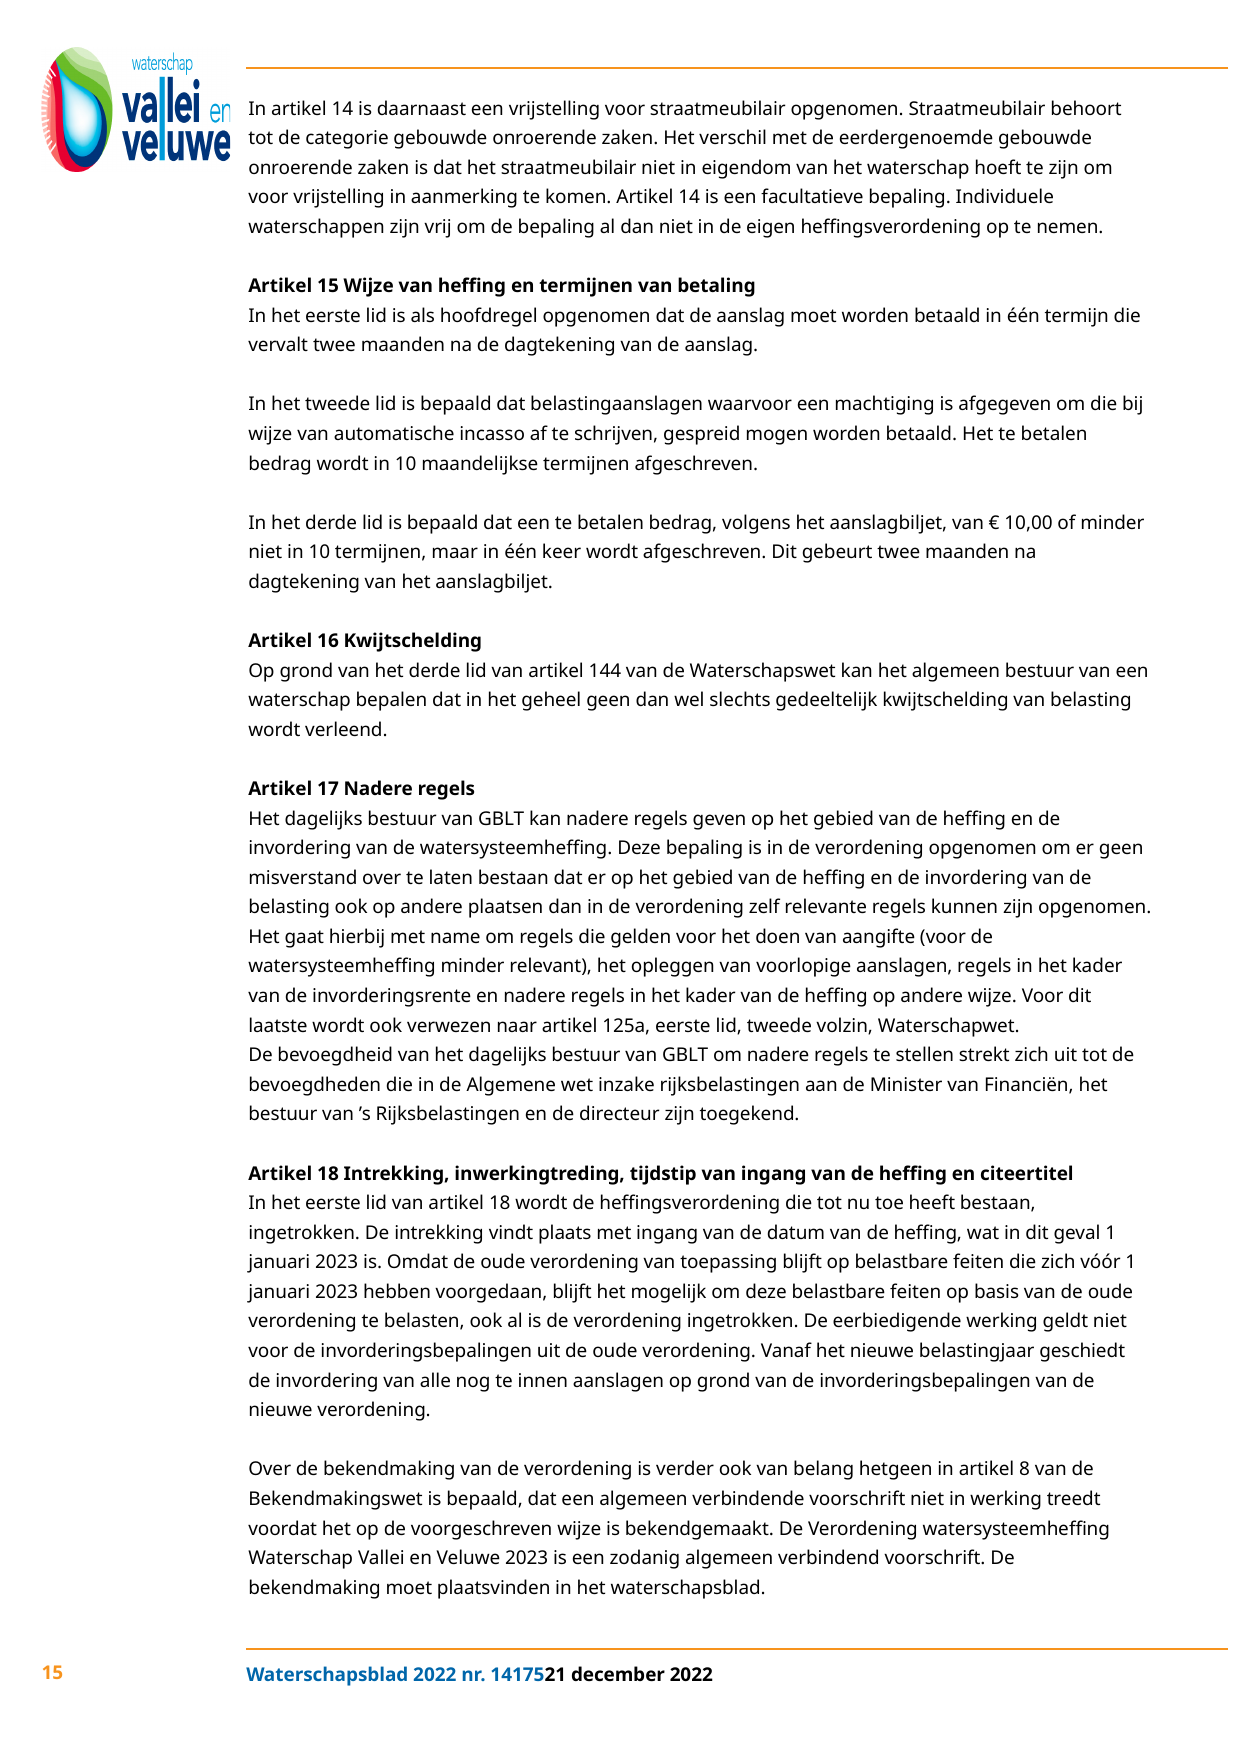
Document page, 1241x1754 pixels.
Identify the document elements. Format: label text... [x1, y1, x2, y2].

text In het eerste lid van artikel 18 wordt de heffingsverordening die tot nu toe heeft bestaan, ingetrokken. De intrekking vindt plaats met ingang van de datum van de heffing, wat in dit geval 1 januari 2023 is. Omdat de oude verordening van toepassing blijft op belastbare feiten die zich vóór 1 januari 2023 hebben voorgedaan, blijft het mogelijk om deze belastbare feiten op basis van de oude verordening te belasten, ook al is de verordening ingetrokken. De eerbiedigende werking geldt niet voor de invorderingsbepalingen uit de oude verordening. Vanaf het nieuwe belastingjaar geschiedt de invordering van alle nog te innen aanslagen op grond van de invorderingsbepalingen van de nieuwe verordening. [248, 1189, 1152, 1422]
text Artikel 17 Nadere regels [248, 775, 1152, 801]
text Artikel 15 Wijze van heffing en termijnen van betaling [248, 272, 1152, 298]
text In het derde lid is bepaald dat een te betalen bedrag, volgens het aanslagbiljet, van € 10,00 of minder niet in 10 termijnen, maar in één keer wordt afgeschreven. Dit gebeurt twee maanden na dagtekening van het aanslagbiljet. [248, 509, 1152, 594]
text De bevoegdheid van het dagelijks bestuur van GBLT om nadere regels te stellen strekt zich uit tot de bevoegdheden die in de Algemene wet inzake rijksbelastingen aan de Minister van Financiën, het bestuur van ’s Rijksbelastingen en de directeur zijn toegekend. [248, 1041, 1152, 1126]
text In artikel 14 is daarnaast een vrijstelling voor straatmeubilair opgenomen. Straatmeubilair behoort tot de categorie gebouwde onroerende zaken. Het verschil met de eerdergenoemde gebouwde onroerende zaken is dat het straatmeubilair niet in eigendom van het waterschap hoeft te zijn om voor vrijstelling in aanmerking te komen. Artikel 14 is een facultatieve bepaling. Individuele waterschappen zijn vrij om de bepaling al dan niet in de eigen heffingsverordening op te nemen. [248, 95, 1152, 239]
text Op grond van het derde lid van artikel 144 van de Waterschapswet kan het algemeen bestuur van een waterschap bepalen dat in het geheel geen dan wel slechts gedeeltelijk kwijtschelding van belasting wordt verleend. [248, 657, 1152, 742]
text In het eerste lid is als hoofdregel opgenomen dat de aanslag moet worden betaald in één termijn die vervalt twee maanden na de dagtekening van de aanslag. [248, 302, 1152, 357]
text In het tweede lid is bepaald dat belastingaanslagen waarvoor een machtiging is afgegeven om die bij wijze van automatische incasso af te schrijven, gespreid mogen worden betaald. Het te betalen bedrag wordt in 10 maandelijkse termijnen afgeschreven. [248, 391, 1152, 476]
text Het dagelijks bestuur van GBLT kan nadere regels geven op het gebied van de heffing en de invordering van de watersysteemheffing. Deze bepaling is in de verordening opgenomen om er geen misverstand over te laten bestaan dat er op het gebied van de heffing en de invordering van de belasting ook op andere plaatsen dan in de verordening zelf relevante regels kunnen zijn opgenomen. Het gaat hierbij met name om regels die gelden voor het doen van aangifte (voor de watersysteemheffing minder relevant), het opleggen van voorlopige aanslagen, regels in het kader van de invorderingsrente en nadere regels in het kader van de heffing op andere wijze. Voor dit laatste wordt ook verwezen naar artikel 125a, eerste lid, tweede volzin, Waterschapwet. [248, 805, 1152, 1038]
text Over de bekendmaking van de verordening is verder ook van belang hetgeen in artikel 8 van de Bekendmakingswet is bepaald, dat een algemeen verbindende voorschrift niet in werking treedt voordat het op de voorgeschreven wijze is bekendgemaakt. De Verordening watersysteemheffing Waterschap Vallei en Veluwe 2023 is een zodanig algemeen verbindend voorschrift. De bekendmaking moet plaatsvinden in het waterschapsblad. [248, 1456, 1152, 1600]
picture [41, 47, 231, 172]
text Artikel 16 Kwijtschelding [248, 627, 1152, 653]
text Artikel 18 Intrekking, inwerkingtreding, tijdstip van ingang van de heffing en citeertitel [248, 1160, 1152, 1186]
